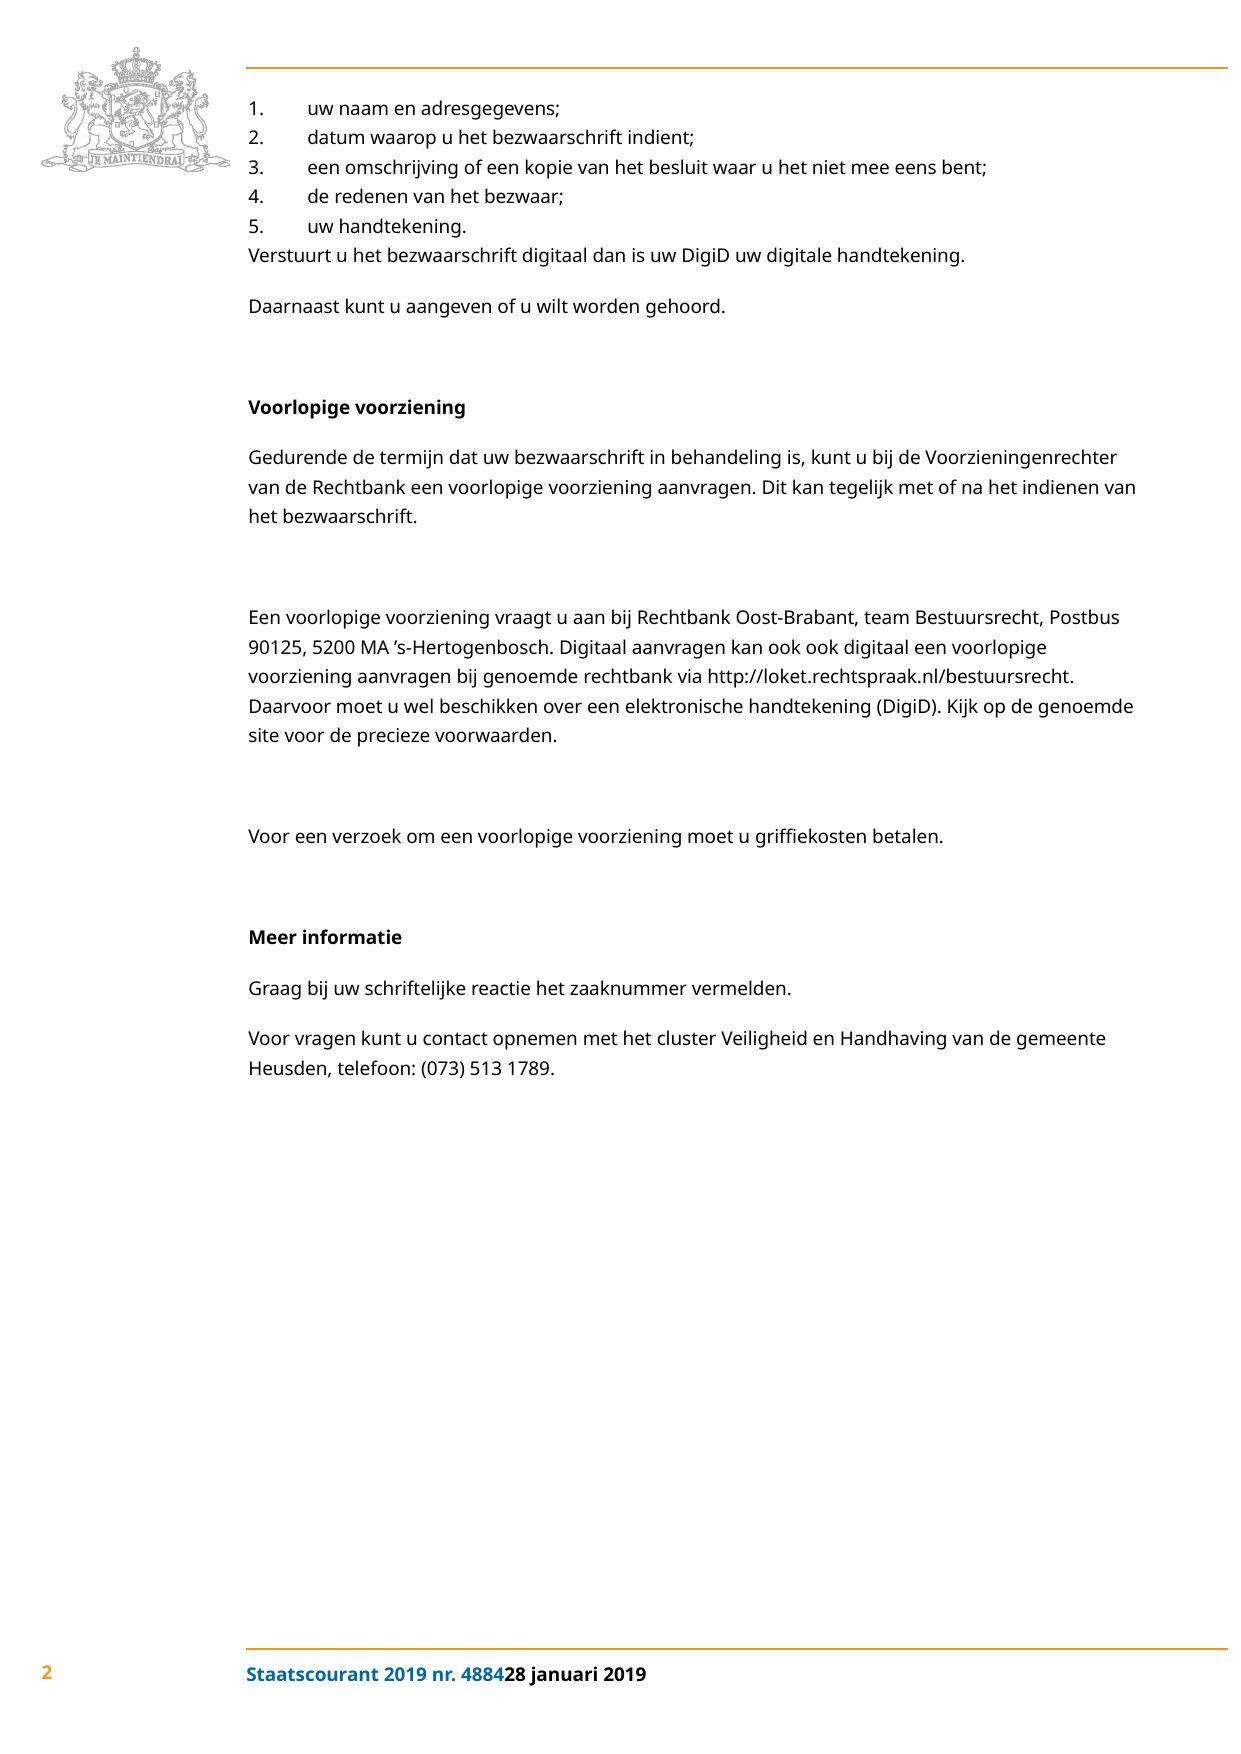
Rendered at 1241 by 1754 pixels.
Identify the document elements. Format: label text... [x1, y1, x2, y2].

text Meer informatie [248, 924, 1152, 950]
text Voor een verzoek om een voorlopige voorziening moet u griffiekosten betalen. [248, 823, 1152, 849]
text Voorlopige voorziening [248, 394, 1152, 420]
picture [41, 47, 231, 172]
text Voor vragen kunt u contact opnemen met het cluster Veiligheid en Handhaving van de gemeente Heusden, telefoon: (073) 513 1789. [248, 1025, 1152, 1081]
text Daarnaast kunt u aangeven of u wilt worden gehoord. [248, 293, 1152, 319]
text Gedurende de termijn dat uw bezwaarschrift in behandeling is, kunt u bij de Voorzieningenrechter van de Rechtbank een voorlopige voorziening aanvragen. Dit kan tegelijk met of na het indienen van het bezwaarschrift. [248, 444, 1152, 529]
list uw naam en adresgegevens; [248, 95, 1152, 121]
list uw handtekening. [248, 213, 1152, 239]
list datum waarop u het bezwaarschrift indient; [248, 124, 1152, 150]
text Een voorlopige voorziening vraagt u aan bij Rechtbank Oost-Brabant, team Bestuursrecht, Postbus 90125, 5200 MA ’s-Hertogenbosch. Digitaal aanvragen kan ook ook digitaal een voorlopige voorziening aanvragen bij genoemde rechtbank via http://loket.rechtspraak.nl/bestuursrecht. Daarvoor moet u wel beschikken over een elektronische handtekening (DigiD). Kijk op de genoemde site voor de precieze voorwaarden. [248, 604, 1152, 748]
text Graag bij uw schriftelijke reactie het zaaknummer vermelden. [248, 975, 1152, 1001]
text Verstuurt u het bezwaarschrift digitaal dan is uw DigiD uw digitale handtekening. [248, 243, 1152, 268]
list een omschrijving of een kopie van het besluit waar u het niet mee eens bent; [248, 154, 1152, 180]
list de redenen van het bezwaar; [248, 183, 1152, 209]
